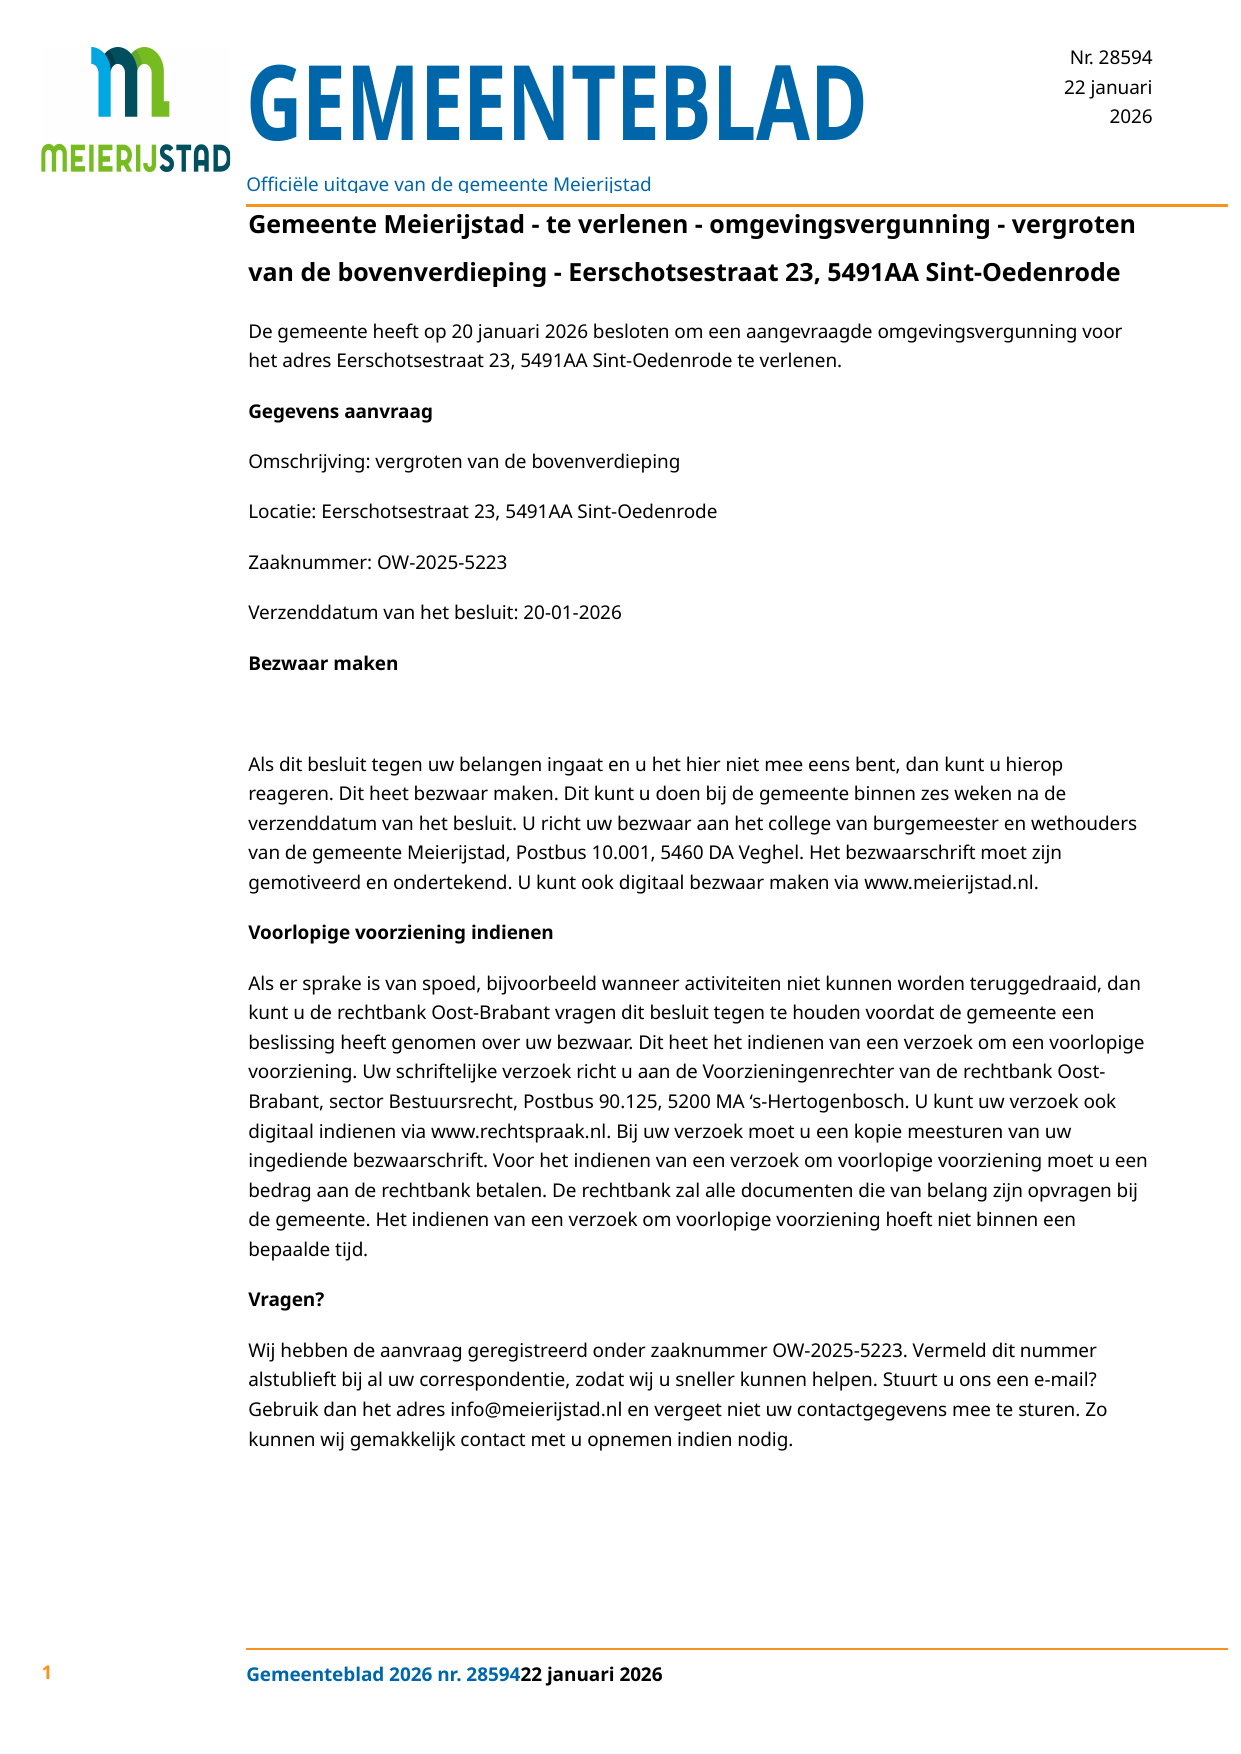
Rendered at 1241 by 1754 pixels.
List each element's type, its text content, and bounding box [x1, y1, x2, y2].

text Gegevens aanvraag [248, 398, 1152, 424]
text Bezwaar maken [248, 650, 1152, 676]
text Verzenddatum van het besluit: 20-01-2026 [248, 599, 1152, 625]
text Vragen? [248, 1287, 1152, 1312]
text Voorlopige voorziening indienen [248, 919, 1152, 945]
text Gemeente Meierijstad - te verlenen - omgevingsvergunning - vergroten van de bovenverdieping - Eerschotsestraat 23, 5491AA Sint-Oedenrode [248, 207, 1152, 288]
text Als er sprake is van spoed, bijvoorbeeld wanneer activiteiten niet kunnen worden teruggedraaid, dan kunt u de rechtbank Oost-Brabant vragen dit besluit tegen te houden voordat de gemeente een beslissing heeft genomen over uw bezwaar. Dit heet het indienen van een verzoek om een voorlopige voorziening. Uw schriftelijke verzoek richt u aan de Voorzieningenrechter van de rechtbank Oost-Brabant, sector Bestuursrecht, Postbus 90.125, 5200 MA ‘s-Hertogenbosch. U kunt uw verzoek ook digitaal indienen via www.rechtspraak.nl. Bij uw verzoek moet u een kopie meesturen van uw ingediende bezwaarschrift. Voor het indienen van een verzoek om voorlopige voorziening moet u een bedrag aan de rechtbank betalen. De rechtbank zal alle documenten die van belang zijn opvragen bij de gemeente. Het indienen van een verzoek om voorlopige voorziening hoeft niet binnen een bepaalde tijd. [248, 970, 1152, 1262]
text Zaaknummer: OW-2025-5223 [248, 549, 1152, 575]
picture [41, 47, 231, 172]
text De gemeente heeft op 20 januari 2026 besloten om een aangevraagde omgevingsvergunning voor het adres Eerschotsestraat 23, 5491AA Sint-Oedenrode te verlenen. [248, 318, 1152, 373]
text Als dit besluit tegen uw belangen ingaat en u het hier niet mee eens bent, dan kunt u hierop reageren. Dit heet bezwaar maken. Dit kunt u doen bij de gemeente binnen zes weken na de verzenddatum van het besluit. U richt uw bezwaar aan het college van burgemeester en wethouders van de gemeente Meierijstad, Postbus 10.001, 5460 DA Veghel. Het bezwaarschrift moet zijn gemotiveerd en ondertekend. U kunt ook digitaal bezwaar maken via www.meierijstad.nl. [248, 751, 1152, 895]
text Wij hebben de aanvraag geregistreerd onder zaaknummer OW-2025-5223. Vermeld dit nummer alstublieft bij al uw correspondentie, zodat wij u sneller kunnen helpen. Stuurt u ons een e-mail? Gebruik dan het adres info@meierijstad.nl en vergeet niet uw contactgegevens mee te sturen. Zo kunnen wij gemakkelijk contact met u opnemen indien nodig. [248, 1337, 1152, 1452]
text Omschrijving: vergroten van de bovenverdieping [248, 448, 1152, 474]
text Locatie: Eerschotsestraat 23, 5491AA Sint-Oedenrode [248, 499, 1152, 524]
